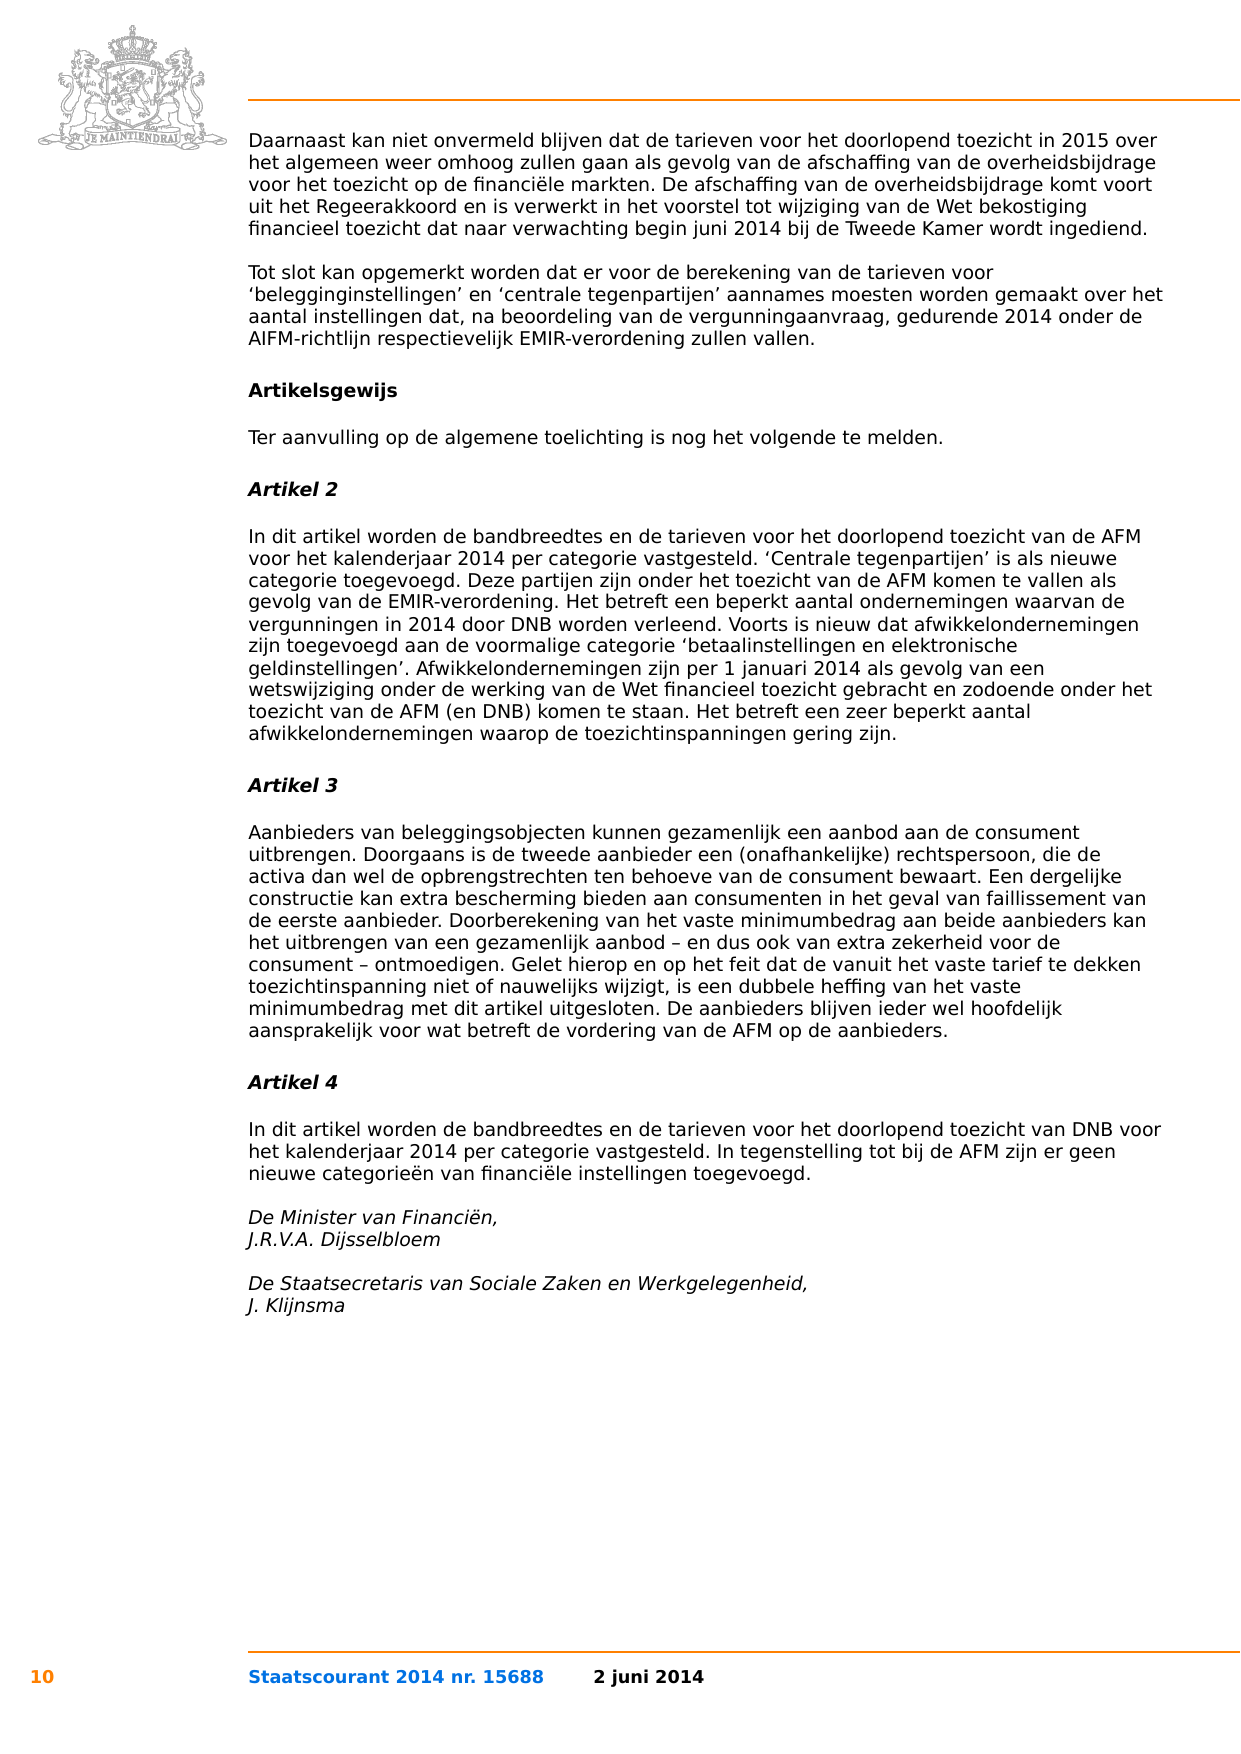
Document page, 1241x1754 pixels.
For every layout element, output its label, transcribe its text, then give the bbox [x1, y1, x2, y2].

picture [38, 25, 227, 150]
subtitle Artikelsgewijs [248, 379, 1163, 402]
text Daarnaast kan niet onvermeld blijven dat de tarieven voor het doorlopend toezicht in 2015 over het algemeen weer omhoog zullen gaan als gevolg van de afschaffing van de overheidsbijdrage voor het toezicht op de financiële markten. De afschaffing van de overheidsbijdrage komt voort uit het Regeerakkoord en is verwerkt in het voorstel tot wijziging van de Wet bekostiging financieel toezicht dat naar verwachting begin juni 2014 bij de Tweede Kamer wordt ingediend. [248, 130, 1163, 240]
text Tot slot kan opgemerkt worden dat er voor de berekening van de tarieven voor ‘belegginginstellingen’ en ‘centrale tegenpartijen’ aannames moesten worden gemaakt over het aantal instellingen dat, na beoordeling van de vergunningaanvraag, gedurende 2014 onder de AIFM-richtlijn respectievelijk EMIR-verordening zullen vallen. [248, 262, 1163, 349]
subtitle Artikel 4 [248, 1072, 1163, 1094]
subtitle Artikel 3 [248, 775, 1163, 797]
text In dit artikel worden de bandbreedtes en de tarieven voor het doorlopend toezicht van de AFM voor het kalenderjaar 2014 per categorie vastgesteld. ‘Centrale tegenpartijen’ is als nieuwe categorie toegevoegd. Deze partijen zijn onder het toezicht van de AFM komen te vallen als gevolg van de EMIR-verordening. Het betreft een beperkt aantal ondernemingen waarvan de vergunningen in 2014 door DNB worden verleend. Voorts is nieuw dat afwikkelondernemingen zijn toegevoegd aan de voormalige categorie ‘betaalinstellingen en elektronische geldinstellingen’. Afwikkelondernemingen zijn per 1 januari 2014 als gevolg van een wetswijziging onder de werking van de Wet financieel toezicht gebracht en zodoende onder het toezicht van de AFM (en DNB) komen te staan. Het betreft een zeer beperkt aantal afwikkelondernemingen waarop de toezichtinspanningen gering zijn. [248, 526, 1163, 745]
subtitle Artikel 2 [248, 478, 1163, 501]
text In dit artikel worden de bandbreedtes en de tarieven voor het doorlopend toezicht van DNB voor het kalenderjaar 2014 per categorie vastgesteld. In tegenstelling tot bij de AFM zijn er geen nieuwe categorieën van financiële instellingen toegevoegd. [248, 1119, 1163, 1185]
text De Staatsecretaris van Sociale Zaken en Werkgelegenheid, J. Klijnsma [248, 1273, 1163, 1317]
text De Minister van Financiën, J.R.V.A. Dijsselbloem [248, 1207, 1163, 1251]
text Aanbieders van beleggingsobjecten kunnen gezamenlijk een aanbod aan de consument uitbrengen. Doorgaans is de tweede aanbieder een (onafhankelijke) rechtspersoon, die de activa dan wel de opbrengstrechten ten behoeve van de consument bewaart. Een dergelijke constructie kan extra bescherming bieden aan consumenten in het geval van faillissement van de eerste aanbieder. Doorberekening van het vaste minimumbedrag aan beide aanbieders kan het uitbrengen van een gezamenlijk aanbod – en dus ook van extra zekerheid voor de consument – ontmoedigen. Gelet hierop en op het feit dat de vanuit het vaste tarief te dekken toezichtinspanning niet of nauwelijks wijzigt, is een dubbele heffing van het vaste minimumbedrag met dit artikel uitgesloten. De aanbieders blijven ieder wel hoofdelijk aansprakelijk voor wat betreft de vordering van de AFM op de aanbieders. [248, 822, 1163, 1042]
text Ter aanvulling op de algemene toelichting is nog het volgende te melden. [248, 427, 1163, 448]
